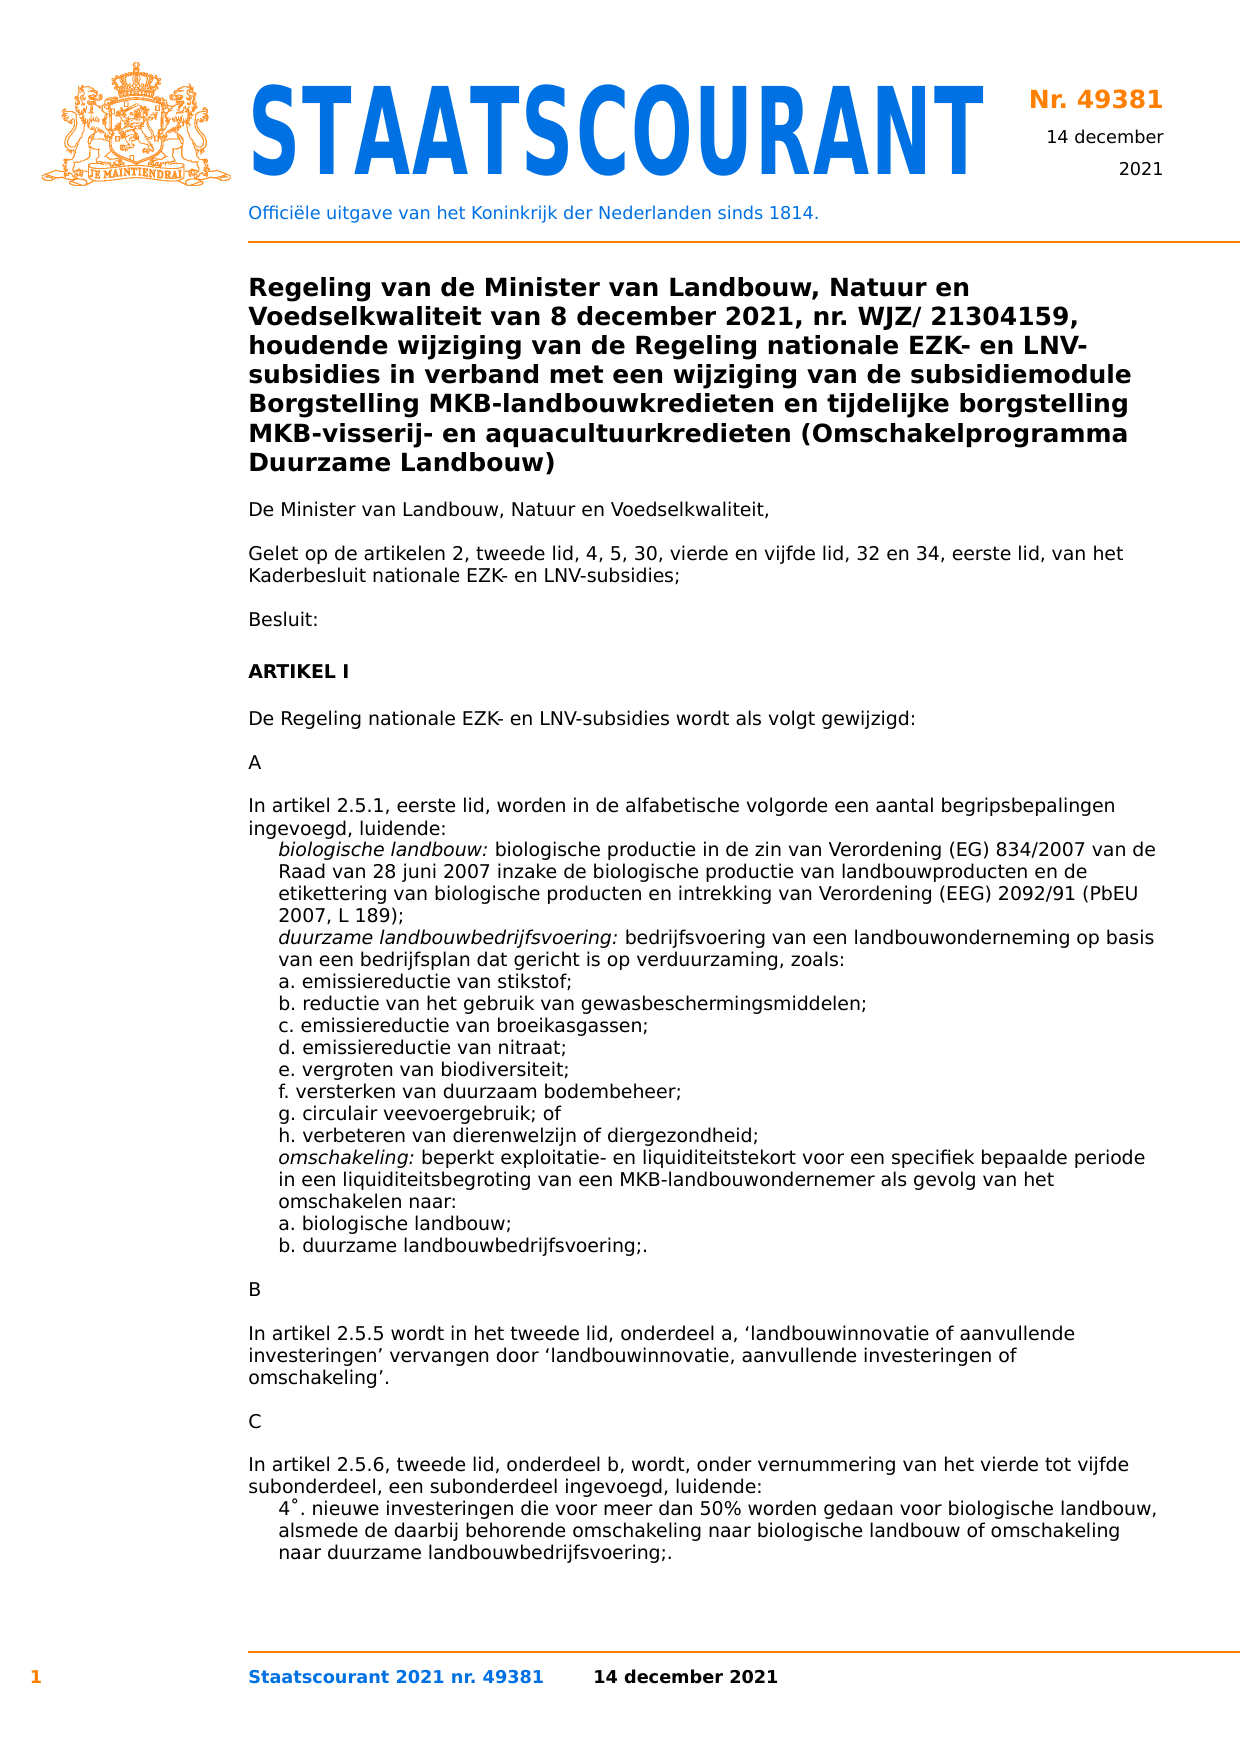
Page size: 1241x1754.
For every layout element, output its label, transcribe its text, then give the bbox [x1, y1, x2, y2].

text De Minister van Landbouw, Natuur en Voedselkwaliteit, [248, 499, 1163, 521]
text f. versterken van duurzaam bodembeheer; [278, 1081, 1163, 1103]
text a. emissiereductie van stikstof; [278, 971, 1163, 993]
text In artikel 2.5.5 wordt in het tweede lid, onderdeel a, ‘landbouwinnovatie of aanvullende investeringen’ vervangen door ‘landbouwinnovatie, aanvullende investeringen of omschakeling’. [248, 1323, 1163, 1389]
text 4˚. nieuwe investeringen die voor meer dan 50% worden gedaan voor biologische landbouw, alsmede de daarbij behorende omschakeling naar biologische landbouw of omschakeling naar duurzame landbouwbedrijfsvoering;. [278, 1498, 1163, 1564]
table_header STAATSCOURANT [248, 62, 998, 203]
text b. reductie van het gebruik van gewasbeschermingsmiddelen; [278, 993, 1163, 1015]
text e. vergroten van biodiversiteit; [278, 1059, 1163, 1081]
text A [248, 752, 1163, 773]
text In artikel 2.5.6, tweede lid, onderdeel b, wordt, onder vernummering van het vierde tot vijfde subonderdeel, een subonderdeel ingevoegd, luidende: [248, 1454, 1163, 1498]
table_cell Officiële uitgave van het Koninkrijk der Nederlanden sinds 1814. [248, 203, 1240, 241]
text De Regeling nationale EZK- en LNV-subsidies wordt als volgt gewijzigd: [248, 708, 1163, 730]
text d. emissiereductie van nitraat; [278, 1037, 1163, 1059]
table_cell 2021 [998, 153, 1240, 203]
text g. circulair veevoergebruik; of [278, 1103, 1163, 1125]
subtitle Regeling van de Minister van Landbouw, Natuur en Voedselkwaliteit van 8 december 2021, nr. WJZ/ 21304159, houdende wijziging van de Regeling nationale EZK- en LNV-subsidies in verband met een wijziging van de subsidiemodule Borgstelling MKB-landbouwkredieten en tijdelijke borgstelling MKB-visserij- en aquacultuurkredieten (Omschakelprogramma Duurzame Landbouw) [248, 273, 1163, 477]
text Gelet op de artikelen 2, tweede lid, 4, 5, 30, vierde en vijfde lid, 32 en 34, eerste lid, van het Kaderbesluit nationale EZK- en LNV-subsidies; [248, 543, 1163, 587]
text biologische landbouw: biologische productie in de zin van Verordening (EG) 834/2007 van de Raad van 28 juni 2007 inzake de biologische productie van landbouwproducten en de etikettering van biologische producten en intrekking van Verordening (EEG) 2092/91 (PbEU 2007, L 189); [278, 839, 1163, 927]
table_cell 14 december [998, 121, 1240, 153]
picture [41, 62, 231, 186]
text Besluit: [248, 609, 1163, 631]
text c. emissiereductie van broeikasgassen; [278, 1015, 1163, 1037]
text h. verbeteren van dierenwelzijn of diergezondheid; [278, 1125, 1163, 1147]
text omschakeling: beperkt exploitatie- en liquiditeitstekort voor een specifiek bepaalde periode in een liquiditeitsbegroting van een MKB-landbouwondernemer als gevolg van het omschakelen naar: [278, 1147, 1163, 1213]
table_header [25, 62, 248, 241]
text duurzame landbouwbedrijfsvoering: bedrijfsvoering van een landbouwonderneming op basis van een bedrijfsplan dat gericht is op verduurzaming, zoals: [278, 927, 1163, 971]
text C [248, 1411, 1163, 1432]
text b. duurzame landbouwbedrijfsvoering;. [278, 1235, 1163, 1257]
text a. biologische landbouw; [278, 1213, 1163, 1235]
text In artikel 2.5.1, eerste lid, worden in de alfabetische volgorde een aantal begripsbepalingen ingevoegd, luidende: [248, 795, 1163, 839]
table_header Nr. 49381 [998, 62, 1240, 121]
text B [248, 1279, 1163, 1301]
subtitle ARTIKEL I [248, 661, 1163, 683]
